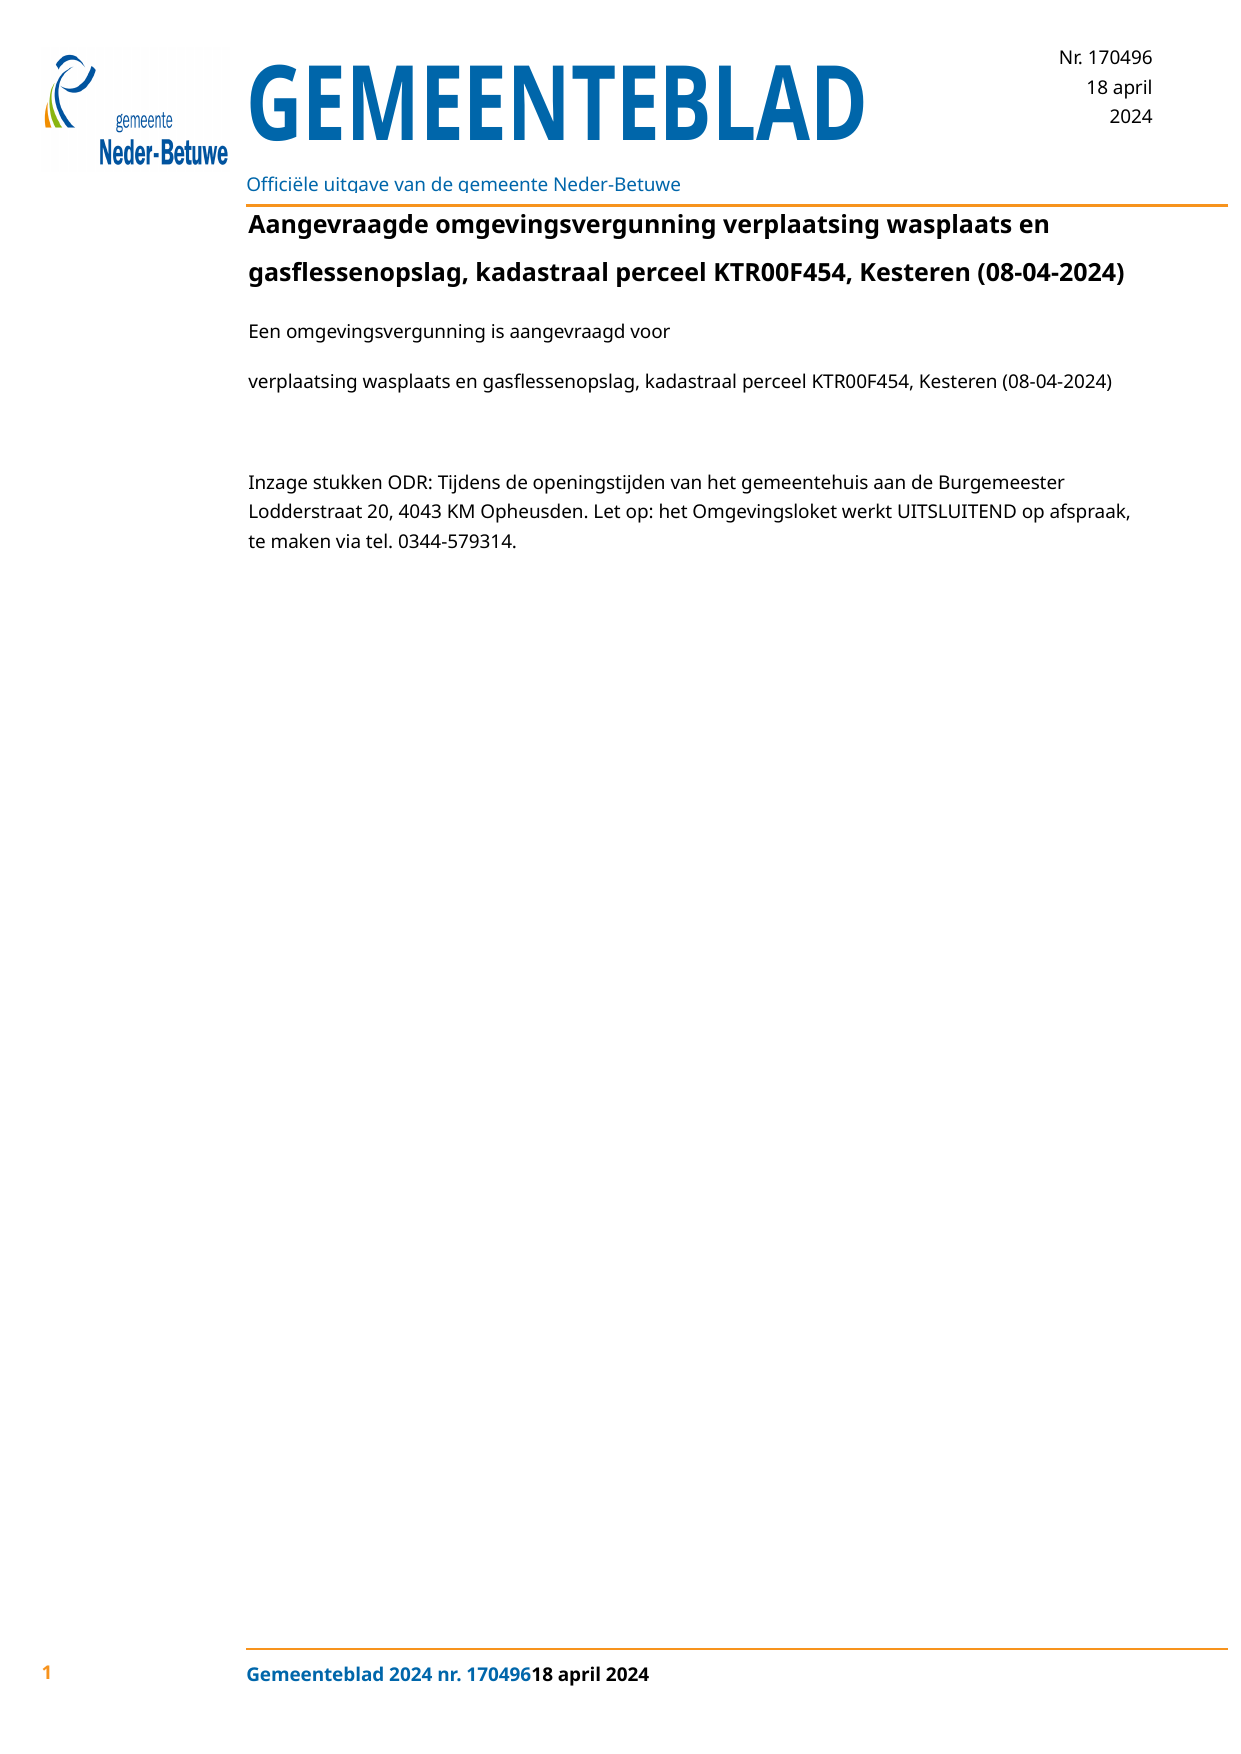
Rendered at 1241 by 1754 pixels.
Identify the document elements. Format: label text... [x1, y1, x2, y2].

text Aangevraagde omgevingsvergunning verplaatsing wasplaats en gasflessenopslag, kadastraal perceel KTR00F454, Kesteren (08-04-2024) [248, 207, 1152, 288]
text verplaatsing wasplaats en gasflessenopslag, kadastraal perceel KTR00F454, Kesteren (08-04-2024) [248, 368, 1152, 394]
text Een omgevingsvergunning is aangevraagd voor [248, 318, 1152, 344]
text Inzage stukken ODR: Tijdens de openingstijden van het gemeentehuis aan de Burgemeester Lodderstraat 20, 4043 KM Opheusden. Let op: het Omgevingsloket werkt UITSLUITEND op afspraak, te maken via tel. 0344-579314. [248, 469, 1152, 554]
picture [41, 47, 231, 172]
